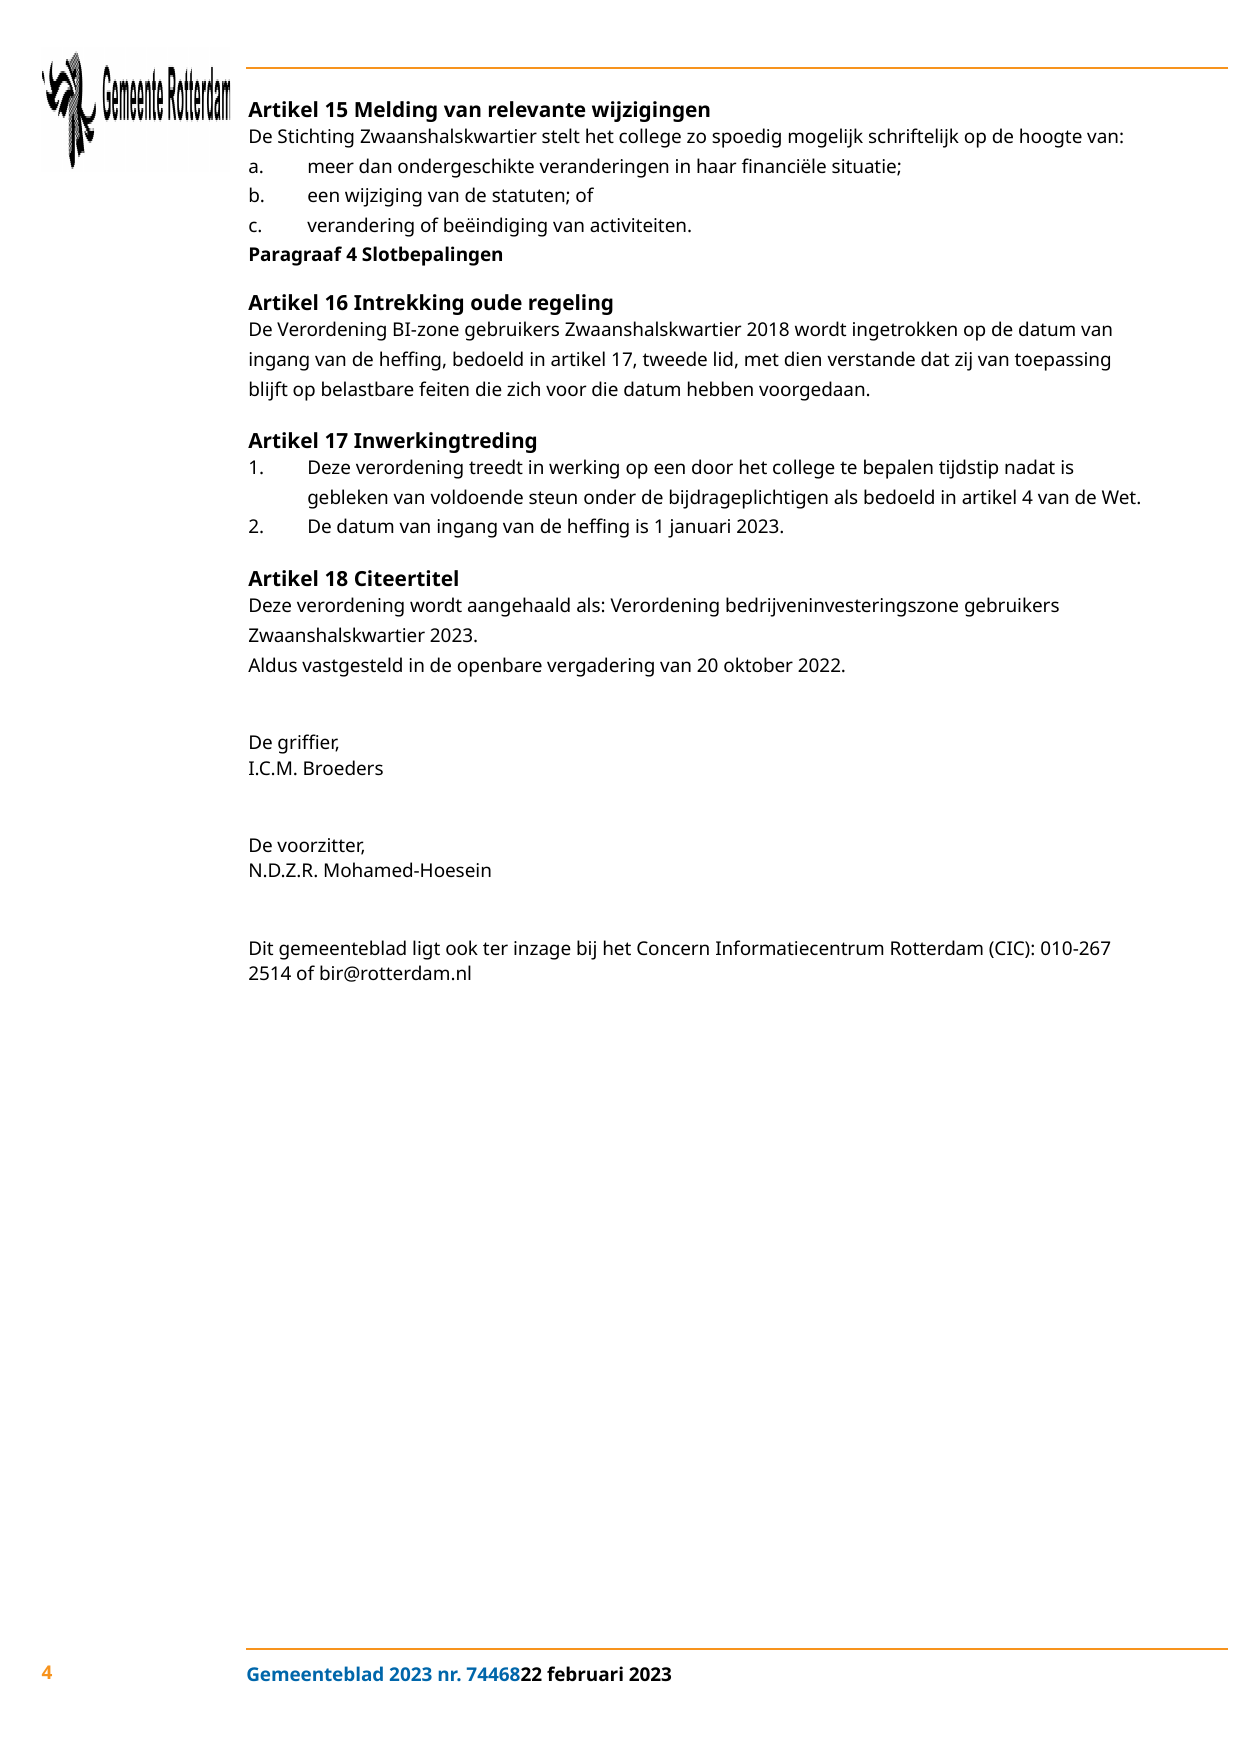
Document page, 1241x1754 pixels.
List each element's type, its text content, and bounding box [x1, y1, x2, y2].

text Artikel 15 Melding van relevante wijzigingen [248, 95, 1152, 123]
text De voorzitter, [248, 832, 1152, 858]
text Artikel 18 Citeertitel [248, 564, 1152, 593]
text Artikel 16 Intrekking oude regeling [248, 288, 1152, 317]
list verandering of beëindiging van activiteiten. [248, 212, 1152, 238]
text Aldus vastgesteld in de openbare vergadering van 20 oktober 2022. [248, 652, 1152, 677]
list meer dan ondergeschikte veranderingen in haar financiële situatie; [248, 153, 1152, 178]
text De griffier, [248, 729, 1152, 755]
text Deze verordening wordt aangehaald als: Verordening bedrijveninvesteringszone gebruikers Zwaanshalskwartier 2023. [248, 593, 1152, 648]
text I.C.M. Broeders [248, 755, 1152, 780]
text N.D.Z.R. Mohamed-Hoesein [248, 858, 1152, 883]
text Artikel 17 Inwerkingtreding [248, 426, 1152, 454]
picture [41, 47, 231, 172]
text De Stichting Zwaanshalskwartier stelt het college zo spoedig mogelijk schriftelijk op de hoogte van: [248, 123, 1152, 149]
list Deze verordening treedt in werking op een door het college te bepalen tijdstip nadat is gebleken van voldoende steun onder de bijdrageplichtigen als bedoeld in artikel 4 van de Wet. [248, 454, 1152, 510]
list een wijziging van de statuten; of [248, 182, 1152, 208]
text De Verordening BI-zone gebruikers Zwaanshalskwartier 2018 wordt ingetrokken op de datum van ingang van de heffing, bedoeld in artikel 17, tweede lid, met dien verstande dat zij van toepassing blijft op belastbare feiten die zich voor die datum hebben voorgedaan. [248, 317, 1152, 401]
list De datum van ingang van de heffing is 1 januari 2023. [248, 514, 1152, 539]
text Dit gemeenteblad ligt ook ter inzage bij het Concern Informatiecentrum Rotterdam (CIC): 010-267 2514 of bir@rotterdam.nl [248, 935, 1152, 986]
text Paragraaf 4 Slotbepalingen [248, 242, 1152, 267]
